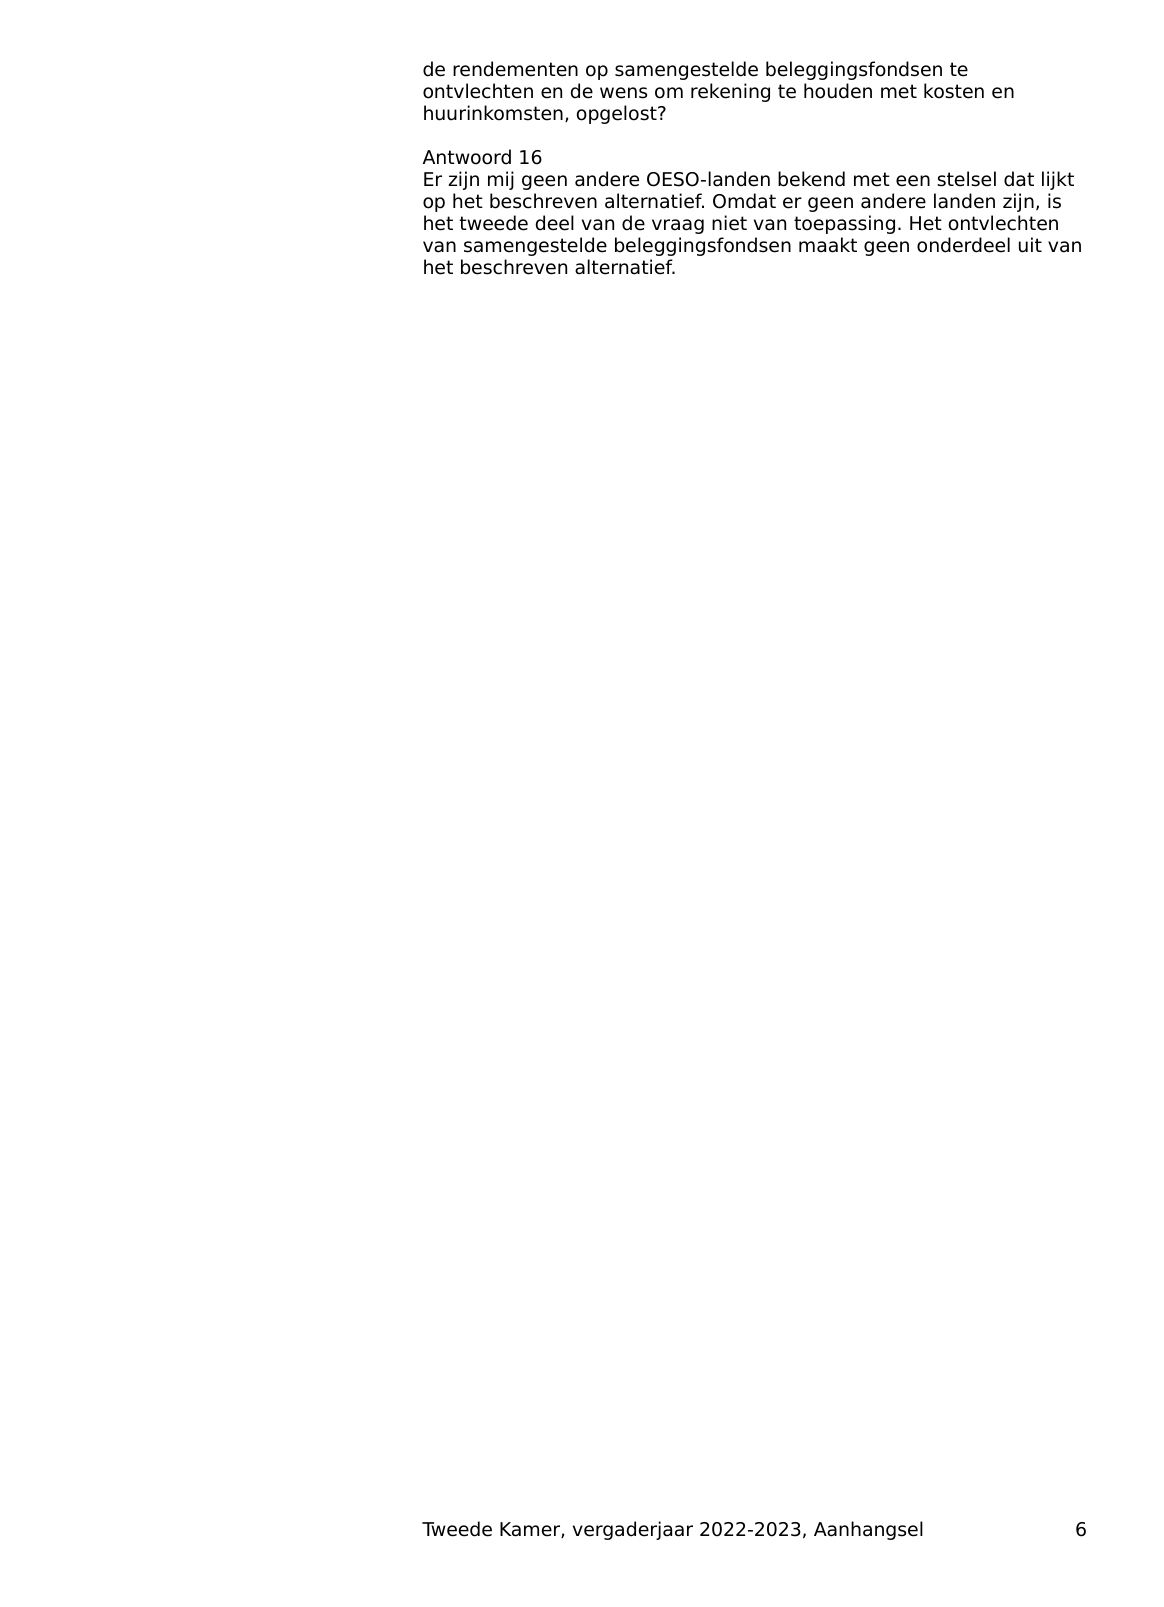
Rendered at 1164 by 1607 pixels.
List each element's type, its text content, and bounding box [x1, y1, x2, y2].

text de rendementen op samengestelde beleggingsfondsen te ontvlechten en de wens om rekening te houden met kosten en huurinkomsten, opgelost? [422, 59, 1087, 125]
text Antwoord 16 [422, 147, 1087, 169]
text Er zijn mij geen andere OESO-landen bekend met een stelsel dat lijkt op het beschreven alternatief. Omdat er geen andere landen zijn, is het tweede deel van de vraag niet van toepassing. Het ontvlechten van samengestelde beleggingsfondsen maakt geen onderdeel uit van het beschreven alternatief. [422, 169, 1087, 279]
